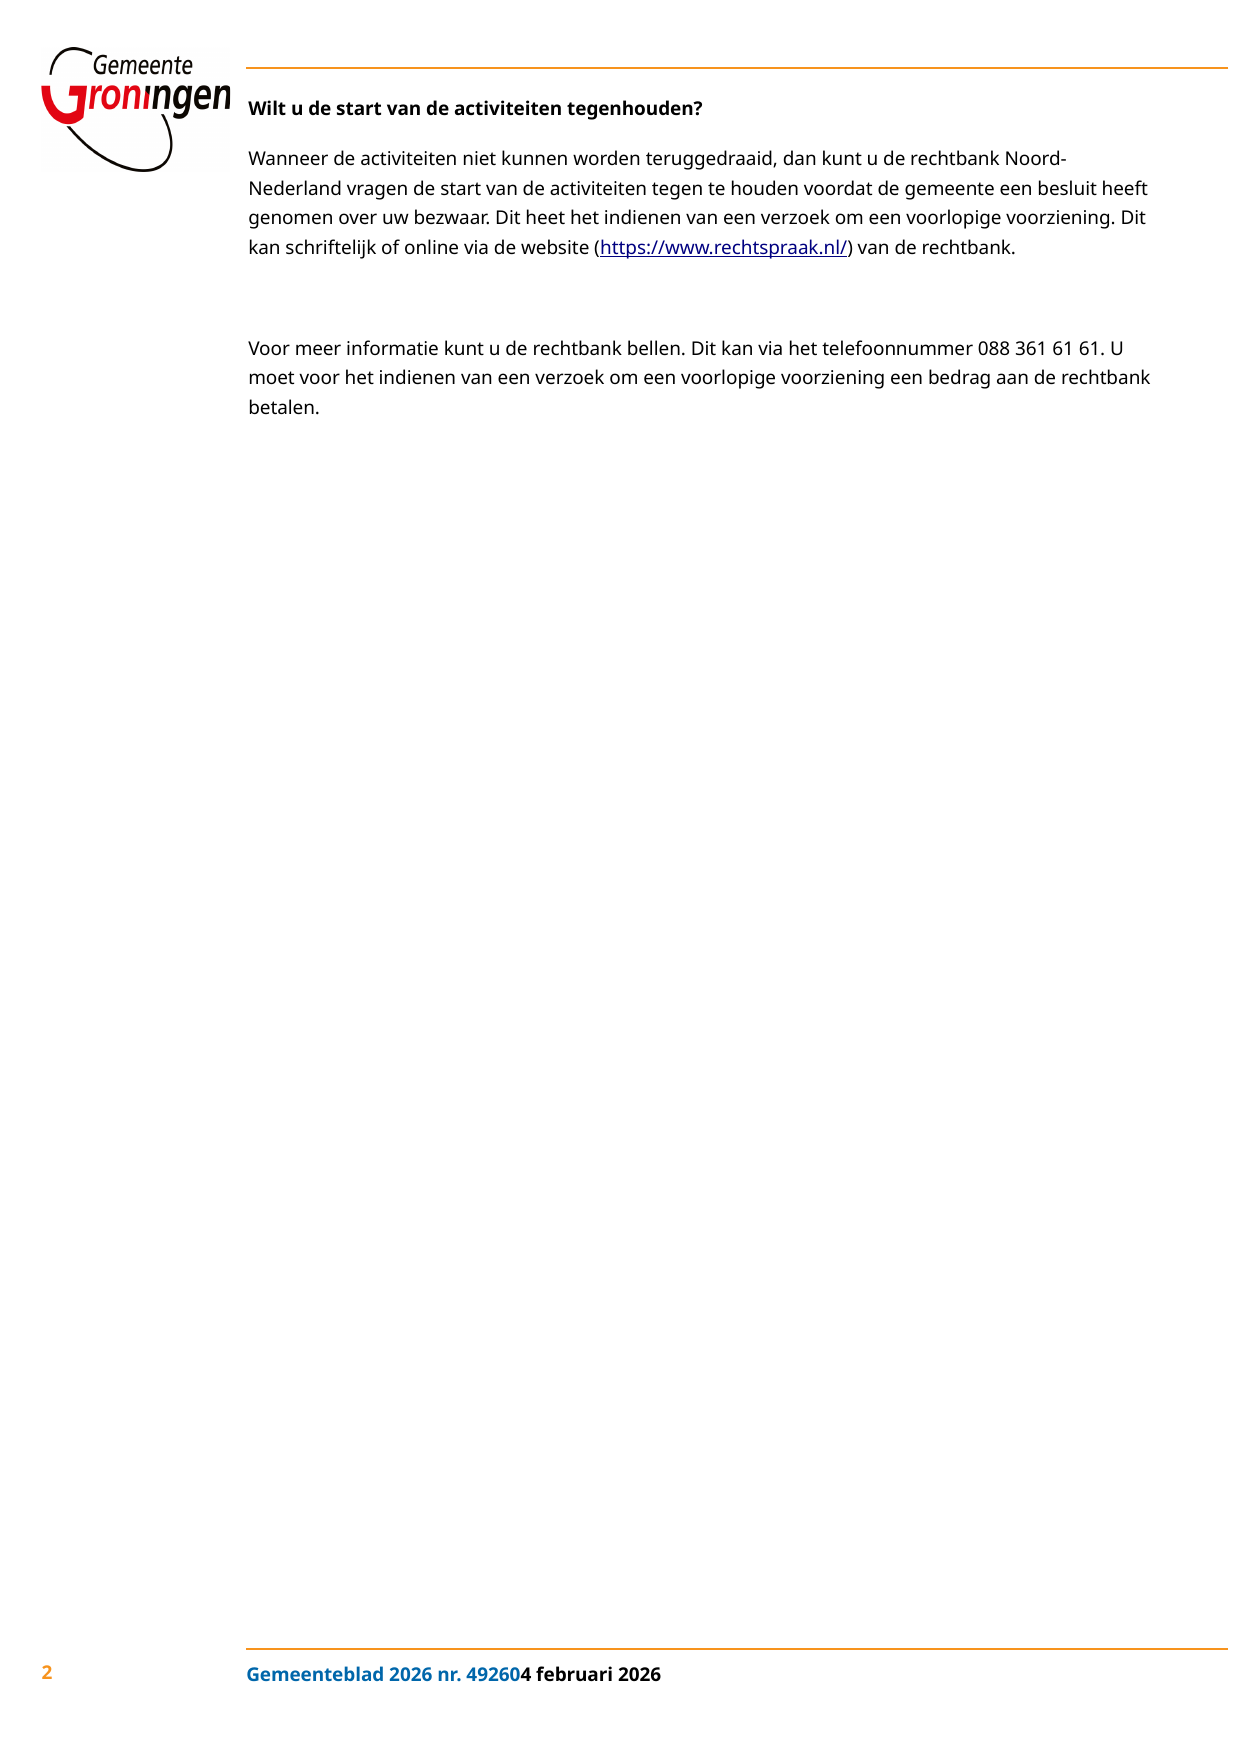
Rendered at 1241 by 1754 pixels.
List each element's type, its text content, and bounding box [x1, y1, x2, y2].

text Wanneer de activiteiten niet kunnen worden teruggedraaid, dan kunt u de rechtbank Noord-Nederland vragen de start van de activiteiten tegen te houden voordat de gemeente een besluit heeft genomen over uw bezwaar. Dit heet het indienen van een verzoek om een voorlopige voorziening. Dit kan schriftelijk of online via de website (https://www.rechtspraak.nl/) van de rechtbank. [248, 145, 1152, 260]
text Voor meer informatie kunt u de rechtbank bellen. Dit kan via het telefoonnummer 088 361 61 61. U moet voor het indienen van een verzoek om een voorlopige voorziening een bedrag aan de rechtbank betalen. [248, 335, 1152, 420]
text Wilt u de start van de activiteiten tegenhouden? [248, 95, 1152, 121]
picture [41, 47, 231, 172]
